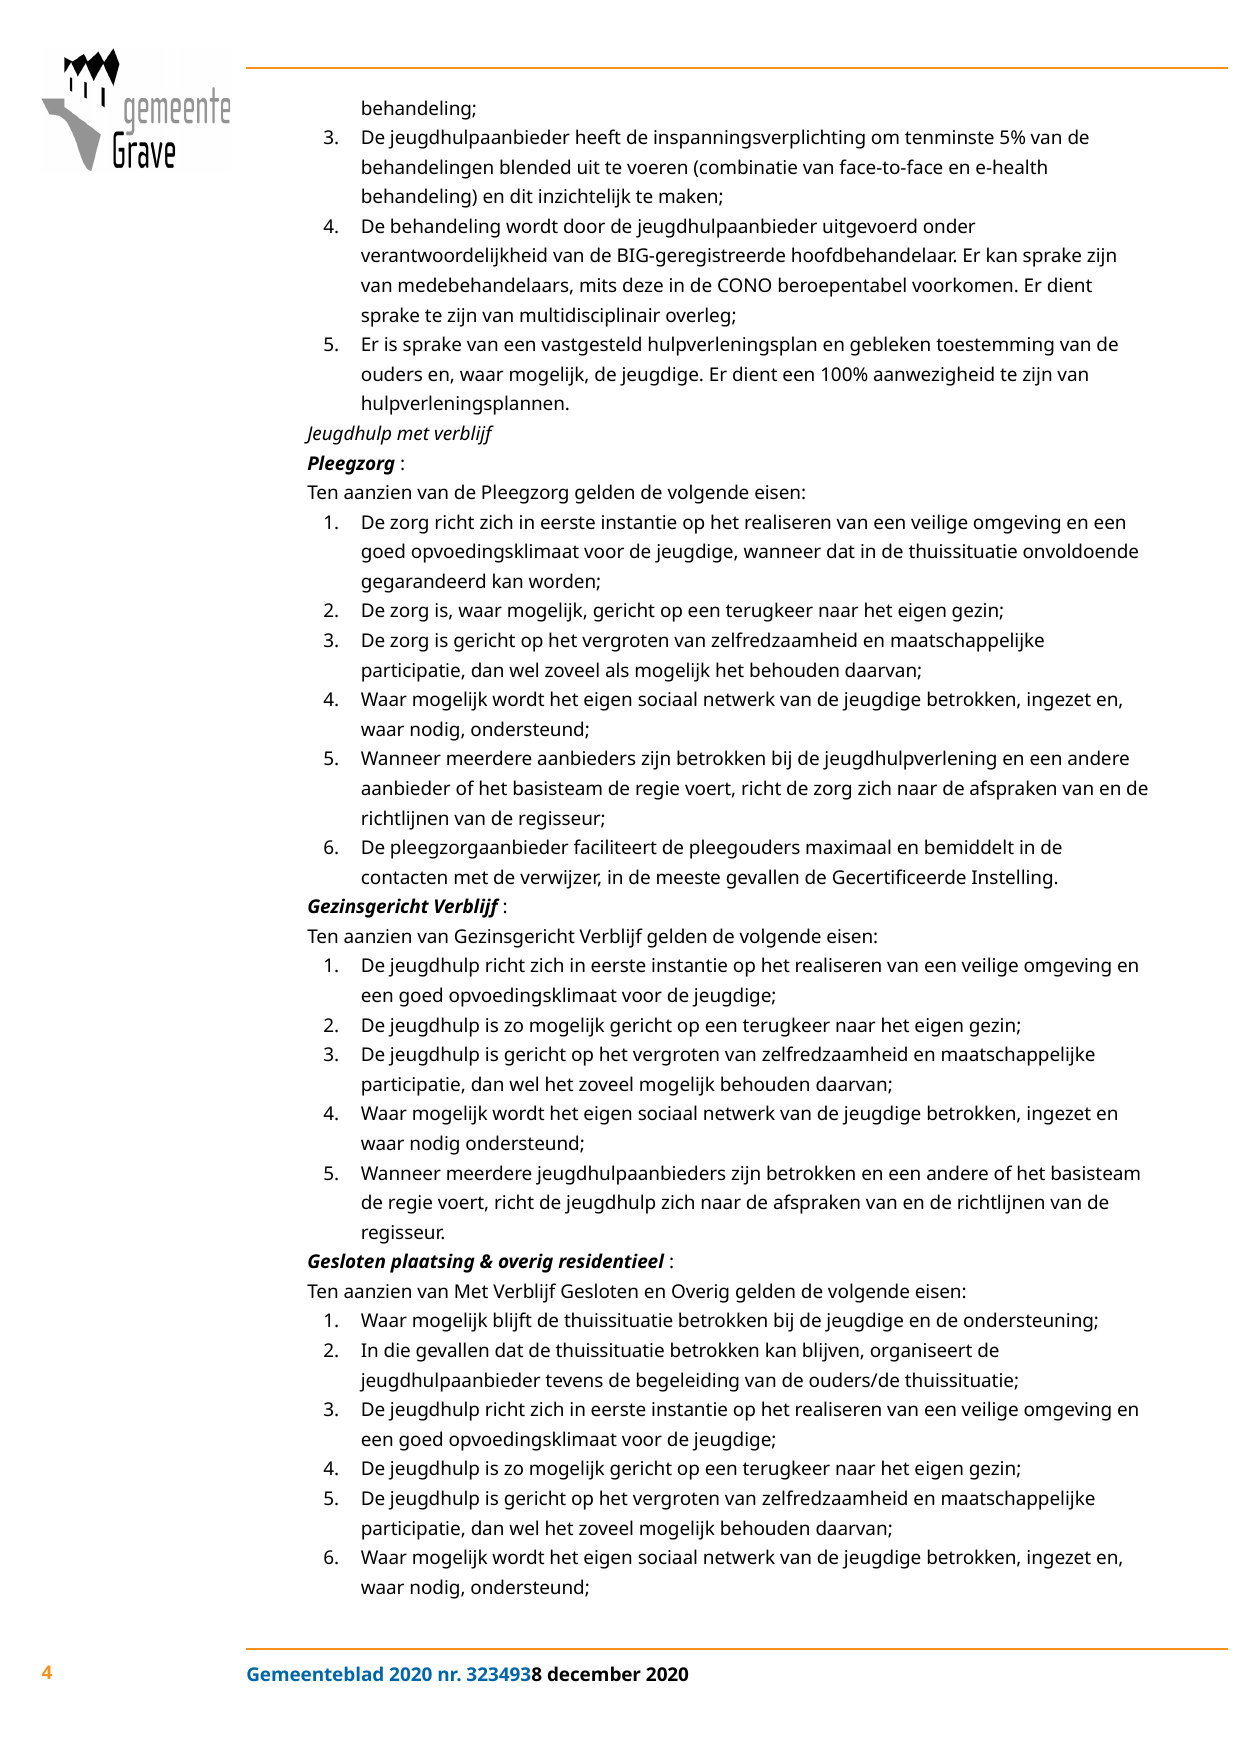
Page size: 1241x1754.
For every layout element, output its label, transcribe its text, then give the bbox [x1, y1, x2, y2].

list De jeugdhulp is zo mogelijk gericht op een terugkeer naar het eigen gezin; [323, 1456, 1152, 1481]
list Pleegzorg : [248, 450, 1152, 476]
list Jeugdhulp met verblijf [248, 420, 1152, 446]
list De behandeling wordt door de jeugdhulpaanbieder uitgevoerd onder verantwoordelijkheid van de BIG-geregistreerde hoofdbehandelaar. Er kan sprake zijn van medebehandelaars, mits deze in de CONO beroepentabel voorkomen. Er dient sprake te zijn van multidisciplinair overleg; [323, 213, 1152, 328]
list De jeugdhulp richt zich in eerste instantie op het realiseren van een veilige omgeving en een goed opvoedingsklimaat voor de jeugdige; [323, 953, 1152, 1008]
list behandeling; [323, 95, 1152, 121]
list Wanneer meerdere jeugdhulpaanbieders zijn betrokken en een andere of het basisteam de regie voert, richt de jeugdhulp zich naar de afspraken van en de richtlijnen van de regisseur. [323, 1160, 1152, 1245]
list Waar mogelijk wordt het eigen sociaal netwerk van de jeugdige betrokken, ingezet en waar nodig ondersteund; [323, 1101, 1152, 1156]
list Ten aanzien van de Pleegzorg gelden de volgende eisen: [248, 479, 1152, 505]
list De jeugdhulpaanbieder heeft de inspanningsverplichting om tenminste 5% van de behandelingen blended uit te voeren (combinatie van face-to-face en e-health behandeling) en dit inzichtelijk te maken; [323, 124, 1152, 209]
list In die gevallen dat de thuissituatie betrokken kan blijven, organiseert de jeugdhulpaanbieder tevens de begeleiding van de ouders/de thuissituatie; [323, 1337, 1152, 1393]
list De jeugdhulp is gericht op het vergroten van zelfredzaamheid en maatschappelijke participatie, dan wel het zoveel mogelijk behouden daarvan; [323, 1485, 1152, 1541]
list Gesloten plaatsing & overig residentieel : [248, 1248, 1152, 1274]
list Wanneer meerdere aanbieders zijn betrokken bij de jeugdhulpverlening en een andere aanbieder of het basisteam de regie voert, richt de zorg zich naar de afspraken van en de richtlijnen van de regisseur; [323, 746, 1152, 831]
list De zorg is, waar mogelijk, gericht op een terugkeer naar het eigen gezin; [323, 598, 1152, 623]
list De jeugdhulp is gericht op het vergroten van zelfredzaamheid en maatschappelijke participatie, dan wel het zoveel mogelijk behouden daarvan; [323, 1041, 1152, 1097]
list Er is sprake van een vastgesteld hulpverleningsplan en gebleken toestemming van de ouders en, waar mogelijk, de jeugdige. Er dient een 100% aanwezigheid te zijn van hulpverleningsplannen. [323, 331, 1152, 416]
list Ten aanzien van Gezinsgericht Verblijf gelden de volgende eisen: [248, 923, 1152, 949]
list De pleegzorgaanbieder faciliteert de pleegouders maximaal en bemiddelt in de contacten met de verwijzer, in de meeste gevallen de Gecertificeerde Instelling. [323, 834, 1152, 890]
picture [41, 47, 231, 172]
list Waar mogelijk wordt het eigen sociaal netwerk van de jeugdige betrokken, ingezet en, waar nodig, ondersteund; [323, 1544, 1152, 1600]
list De zorg richt zich in eerste instantie op het realiseren van een veilige omgeving en een goed opvoedingsklimaat voor de jeugdige, wanneer dat in de thuissituatie onvoldoende gegarandeerd kan worden; [323, 509, 1152, 594]
list De zorg is gericht op het vergroten van zelfredzaamheid en maatschappelijke participatie, dan wel zoveel als mogelijk het behouden daarvan; [323, 627, 1152, 683]
list Gezinsgericht Verblijf : [248, 893, 1152, 919]
list Waar mogelijk blijft de thuissituatie betrokken bij de jeugdige en de ondersteuning; [323, 1308, 1152, 1333]
list Ten aanzien van Met Verblijf Gesloten en Overig gelden de volgende eisen: [248, 1278, 1152, 1304]
list De jeugdhulp is zo mogelijk gericht op een terugkeer naar het eigen gezin; [323, 1012, 1152, 1038]
list Waar mogelijk wordt het eigen sociaal netwerk van de jeugdige betrokken, ingezet en, waar nodig, ondersteund; [323, 686, 1152, 742]
list De jeugdhulp richt zich in eerste instantie op het realiseren van een veilige omgeving en een goed opvoedingsklimaat voor de jeugdige; [323, 1396, 1152, 1452]
